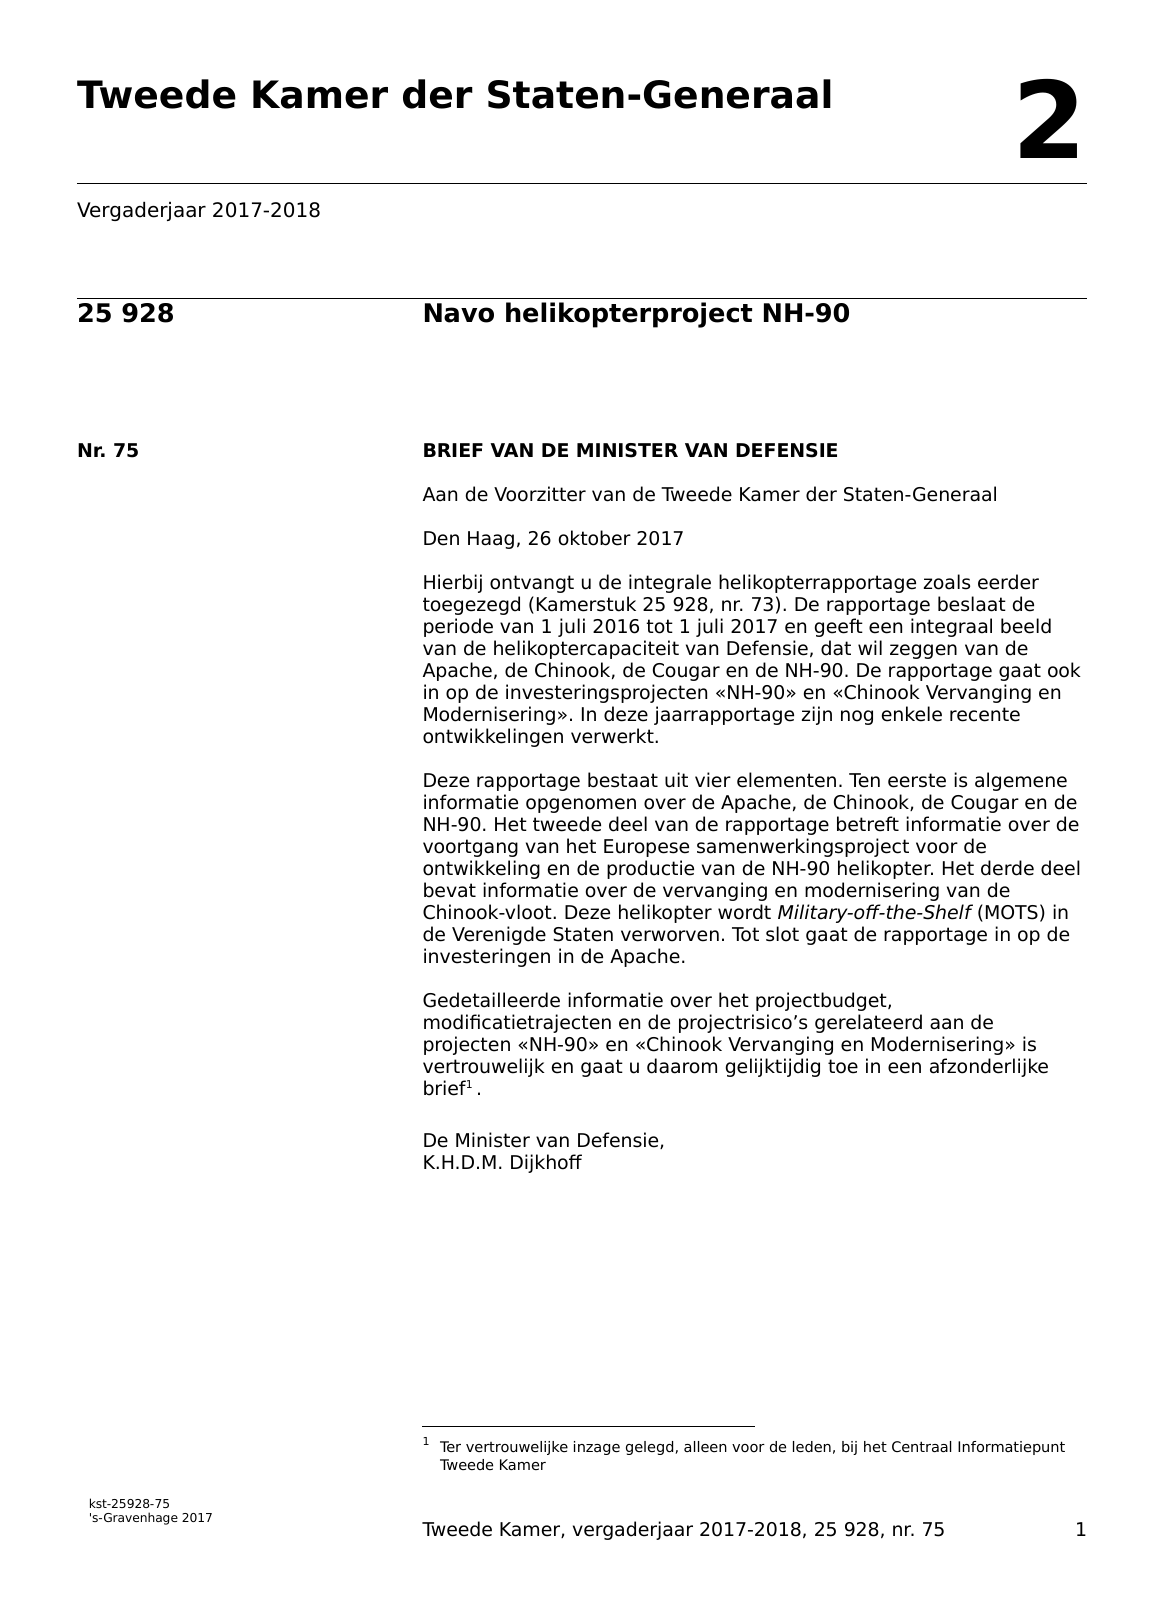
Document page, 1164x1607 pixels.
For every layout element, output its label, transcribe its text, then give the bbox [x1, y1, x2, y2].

text Aan de Voorzitter van de Tweede Kamer der Staten-Generaal [422, 484, 1087, 506]
table_header Tweede Kamer der Staten-Generaal [77, 59, 886, 183]
text Ter vertrouwelijke inzage gelegd, alleen voor de leden, bij het Centraal Informatiepunt Tweede Kamer [422, 1435, 1087, 1474]
text Gedetailleerde informatie over het projectbudget, modificatietrajecten en de projectrisico’s gerelateerd aan de projecten «NH-90» en «Chinook Vervanging en Modernisering» is vertrouwelijk en gaat u daarom gelijktijdig toe in een afzonderlijke brief. [422, 990, 1087, 1100]
table_cell Vergaderjaar 2017-2018 [77, 184, 1087, 298]
subtitle 25 928 Navo helikopterproject NH-90 [77, 299, 1087, 329]
text Hierbij ontvangt u de integrale helikopterrapportage zoals eerder toegezegd (Kamerstuk 25 928, nr. 73). De rapportage beslaat de periode van 1 juli 2016 tot 1 juli 2017 en geeft een integraal beeld van de helikoptercapaciteit van Defensie, dat wil zeggen van de Apache, de Chinook, de Cougar en de NH-90. De rapportage gaat ook in op de investeringsprojecten «NH-90» en «Chinook Vervanging en Modernisering». In deze jaarrapportage zijn nog enkele recente ontwikkelingen verwerkt. [422, 572, 1087, 748]
table_header 2 [886, 59, 1087, 183]
text Deze rapportage bestaat uit vier elementen. Ten eerste is algemene informatie opgenomen over de Apache, de Chinook, de Cougar en de NH-90. Het tweede deel van de rapportage betreft informatie over de voortgang van het Europese samenwerkingsproject voor de ontwikkeling en de productie van de NH-90 helikopter. Het derde deel bevat informatie over de vervanging en modernisering van de Chinook-vloot. Deze helikopter wordt Military-off-the-Shelf (MOTS) in de Verenigde Staten verworven. Tot slot gaat de rapportage in op de investeringen in de Apache. [422, 770, 1087, 968]
text De Minister van Defensie, K.H.D.M. Dijkhoff [422, 1130, 1087, 1174]
text kst-25928-75 [88, 1497, 323, 1511]
subtitle Nr. 75 BRIEF VAN DE MINISTER VAN DEFENSIE [77, 440, 1087, 462]
text 's-Gravenhage 2017 [88, 1511, 323, 1525]
text Den Haag, 26 oktober 2017 [422, 528, 1087, 550]
